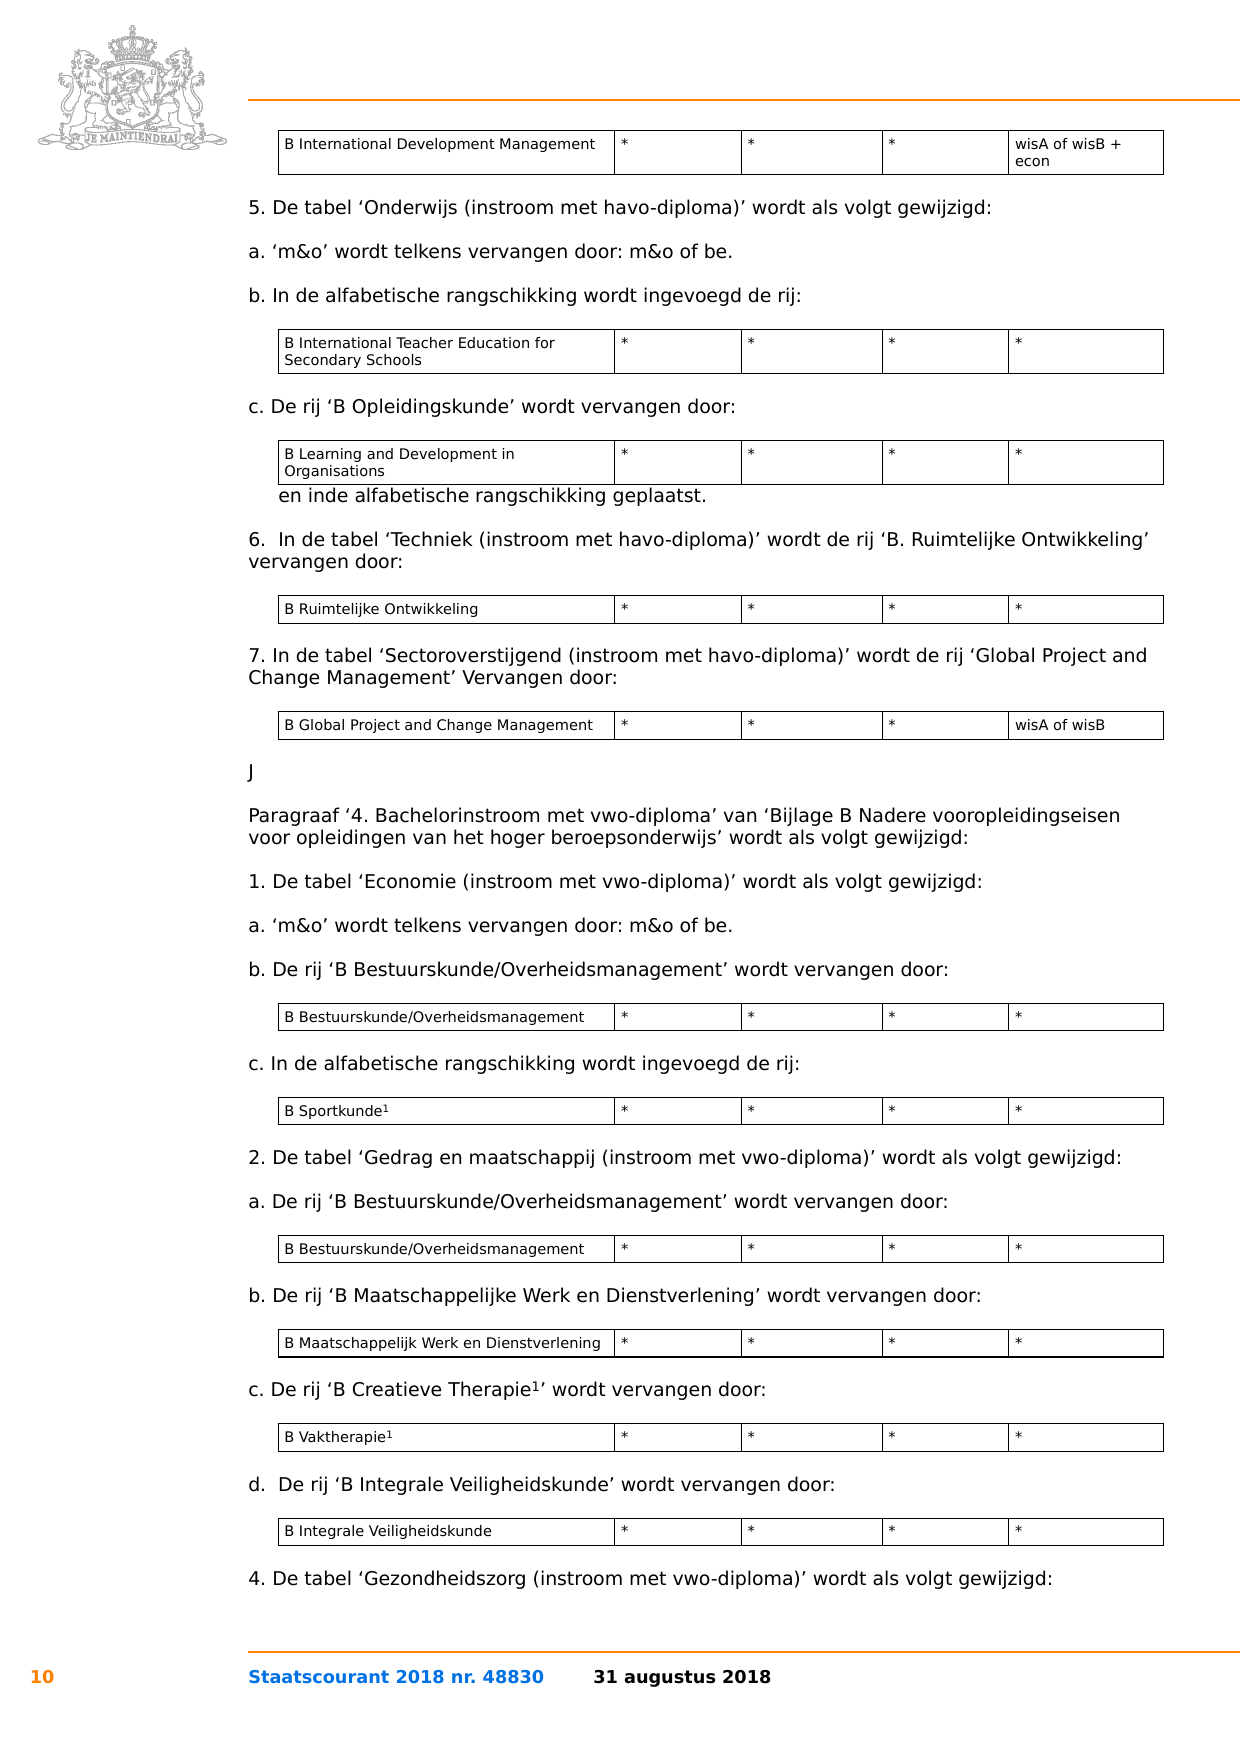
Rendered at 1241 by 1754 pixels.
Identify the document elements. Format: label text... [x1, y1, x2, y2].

text a. ‘m&o’ wordt telkens vervangen door: m&o of be. [248, 915, 1163, 937]
table_header * [615, 1330, 741, 1356]
table_header * [615, 1424, 741, 1451]
text c. De rij ‘B Opleidingskunde’ wordt vervangen door: [248, 396, 1163, 418]
table_header * [742, 1519, 882, 1545]
table_header * [1009, 1236, 1163, 1262]
table_header * [883, 1519, 1008, 1545]
table_header * [883, 712, 1008, 738]
picture [38, 25, 227, 150]
text b. De rij ‘B Bestuurskunde/Overheidsmanagement’ wordt vervangen door: [248, 959, 1163, 981]
text 1. De tabel ‘Economie (instroom met vwo-diploma)’ wordt als volgt gewijzigd: [248, 871, 1163, 893]
table_header * [1009, 1004, 1163, 1030]
table_header B Vaktherapie1 [279, 1424, 614, 1451]
text 5. De tabel ‘Onderwijs (instroom met havo-diploma)’ wordt als volgt gewijzigd: [248, 197, 1163, 219]
table_header B Bestuurskunde/Overheidsmanagement [279, 1004, 614, 1030]
table_header * [615, 330, 741, 373]
table_header * [883, 1424, 1008, 1451]
text 7. In de tabel ‘Sectoroverstijgend (instroom met havo-diploma)’ wordt de rij ‘Global Project and Change Management’ Vervangen door: [248, 645, 1163, 689]
table_header * [742, 1236, 882, 1262]
table_header * [615, 1004, 741, 1030]
table_header B Ruimtelijke Ontwikkeling [279, 596, 614, 622]
table_header * [615, 441, 741, 484]
table_header * [1009, 441, 1163, 484]
text a. De rij ‘B Bestuurskunde/Overheidsmanagement’ wordt vervangen door: [248, 1191, 1163, 1213]
table_header * [742, 596, 882, 622]
table_header wisA of wisB [1009, 712, 1163, 738]
table_header * [1009, 1519, 1163, 1545]
table_header B International Development Management [279, 131, 614, 174]
table_header * [883, 596, 1008, 622]
table_header B Learning and Development in Organisations [279, 441, 614, 484]
table_header * [742, 1330, 882, 1356]
table_header B Sportkunde1 [279, 1098, 614, 1124]
table_header B Maatschappelijk Werk en Dienstverlening [279, 1330, 614, 1356]
table_header * [883, 1004, 1008, 1030]
table_header * [883, 441, 1008, 484]
table_header B International Teacher Education for Secondary Schools [279, 330, 614, 373]
table_header * [742, 712, 882, 738]
text en inde alfabetische rangschikking geplaatst. [278, 485, 1163, 507]
table_header * [883, 330, 1008, 373]
table_header * [742, 330, 882, 373]
text a. ‘m&o’ wordt telkens vervangen door: m&o of be. [248, 241, 1163, 263]
table_header * [615, 712, 741, 738]
table_header * [742, 441, 882, 484]
text c. In de alfabetische rangschikking wordt ingevoegd de rij: [248, 1053, 1163, 1075]
table_header * [742, 131, 882, 174]
table_header * [1009, 330, 1163, 373]
table_header * [883, 1236, 1008, 1262]
text 6. In de tabel ‘Techniek (instroom met havo-diploma)’ wordt de rij ‘B. Ruimtelijke Ontwikkeling’ vervangen door: [248, 529, 1163, 573]
text b. In de alfabetische rangschikking wordt ingevoegd de rij: [248, 285, 1163, 307]
table_header B Global Project and Change Management [279, 712, 614, 738]
table_header * [883, 1098, 1008, 1124]
table_header wisA of wisB + econ [1009, 131, 1163, 174]
table_header * [615, 131, 741, 174]
table_header * [742, 1004, 882, 1030]
text Paragraaf ‘4. Bachelorinstroom met vwo-diploma’ van ‘Bijlage B Nadere vooropleidingseisen voor opleidingen van het hoger beroepsonderwijs’ wordt als volgt gewijzigd: [248, 805, 1163, 849]
table_header B Integrale Veiligheidskunde [279, 1519, 614, 1545]
table_header * [742, 1098, 882, 1124]
text b. De rij ‘B Maatschappelijke Werk en Dienstverlening’ wordt vervangen door: [248, 1285, 1163, 1307]
table_header * [742, 1424, 882, 1451]
table_header * [1009, 596, 1163, 622]
table_header * [883, 131, 1008, 174]
table_header B Bestuurskunde/Overheidsmanagement [279, 1236, 614, 1262]
table_header * [615, 1519, 741, 1545]
text c. De rij ‘B Creatieve Therapie1’ wordt vervangen door: [248, 1379, 1163, 1401]
table_header * [1009, 1424, 1163, 1451]
text d. De rij ‘B Integrale Veiligheidskunde’ wordt vervangen door: [248, 1473, 1163, 1496]
table_header * [615, 1098, 741, 1124]
table_header * [615, 596, 741, 622]
table_header * [883, 1330, 1008, 1356]
table_header * [615, 1236, 741, 1262]
text J [248, 761, 1163, 783]
text 2. De tabel ‘Gedrag en maatschappij (instroom met vwo-diploma)’ wordt als volgt gewijzigd: [248, 1147, 1163, 1169]
text 4. De tabel ‘Gezondheidszorg (instroom met vwo-diploma)’ wordt als volgt gewijzigd: [248, 1568, 1163, 1590]
table_header * [1009, 1330, 1163, 1356]
table_header * [1009, 1098, 1163, 1124]
